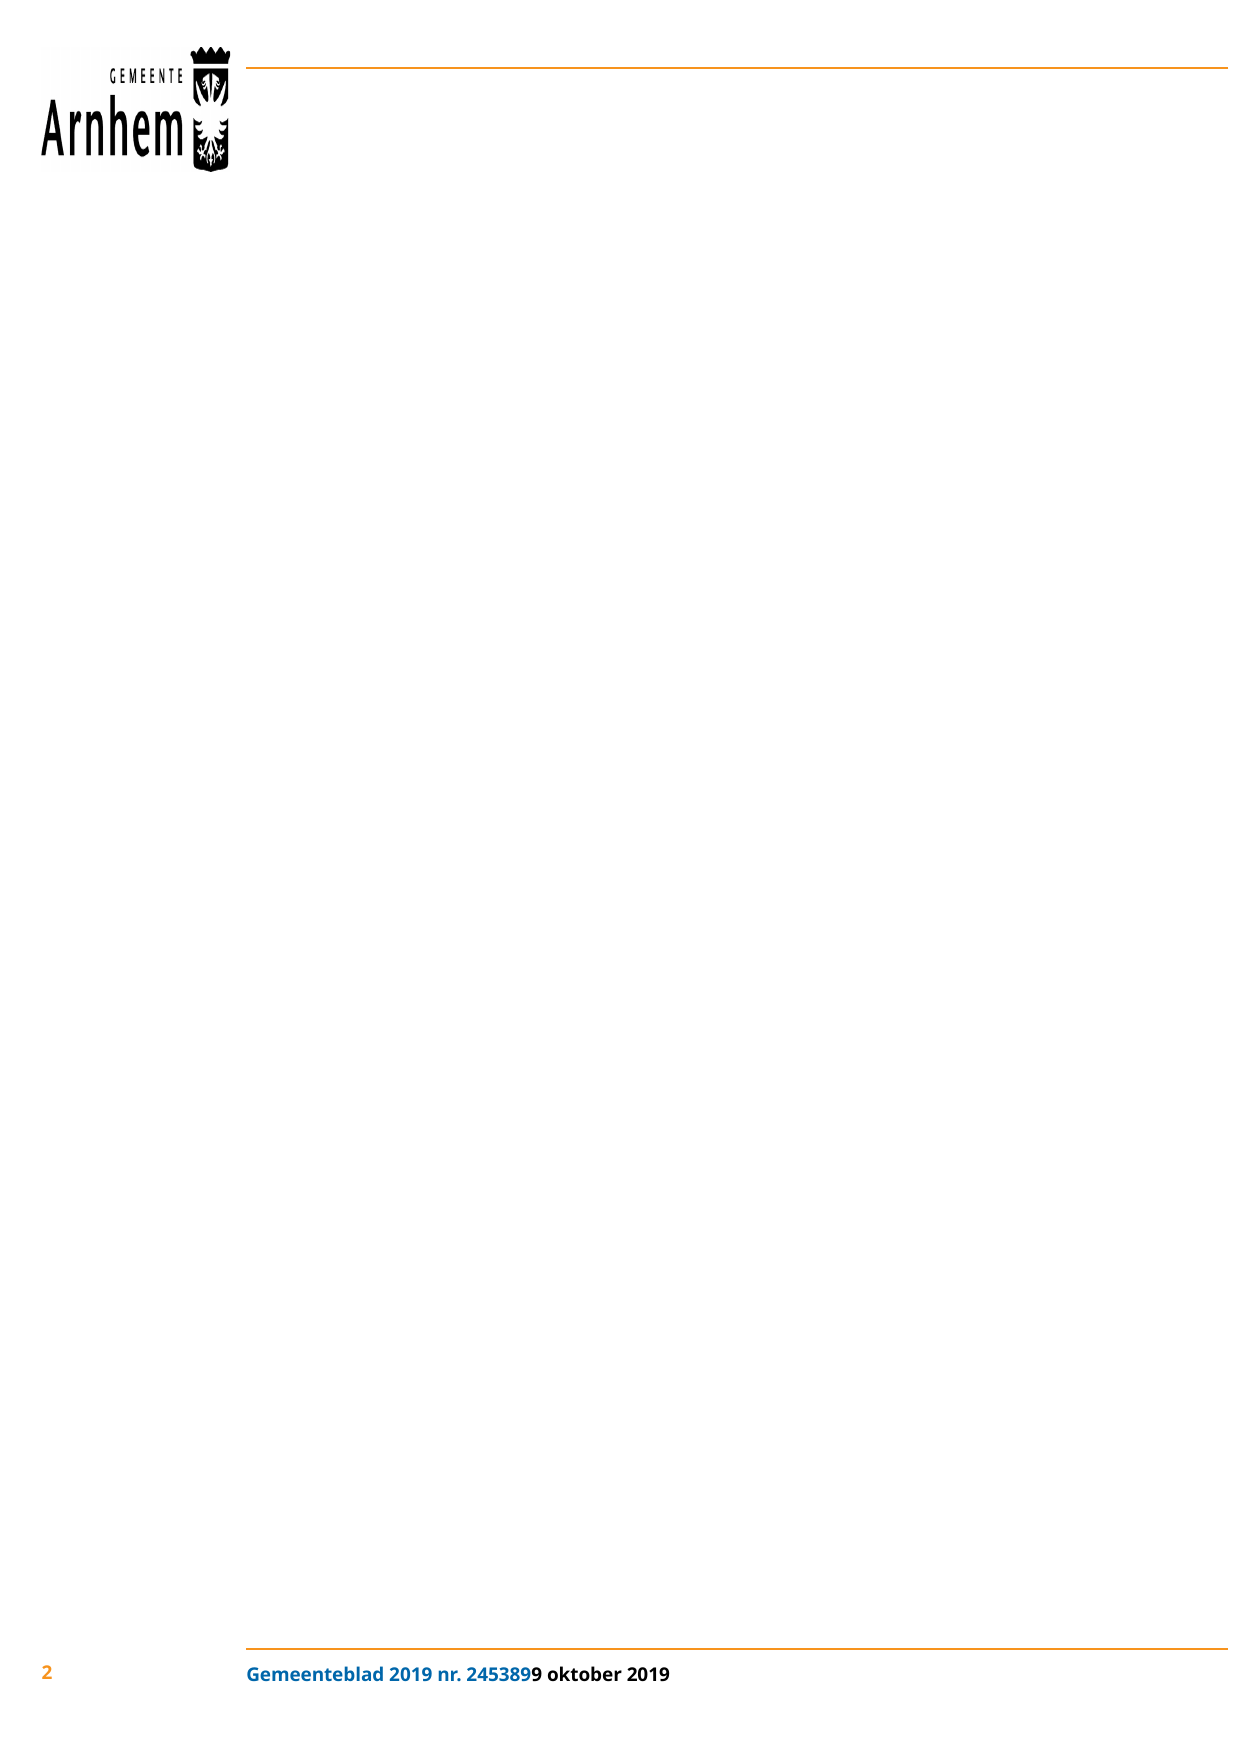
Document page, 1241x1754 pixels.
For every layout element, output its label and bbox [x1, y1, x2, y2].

picture [41, 47, 231, 172]
